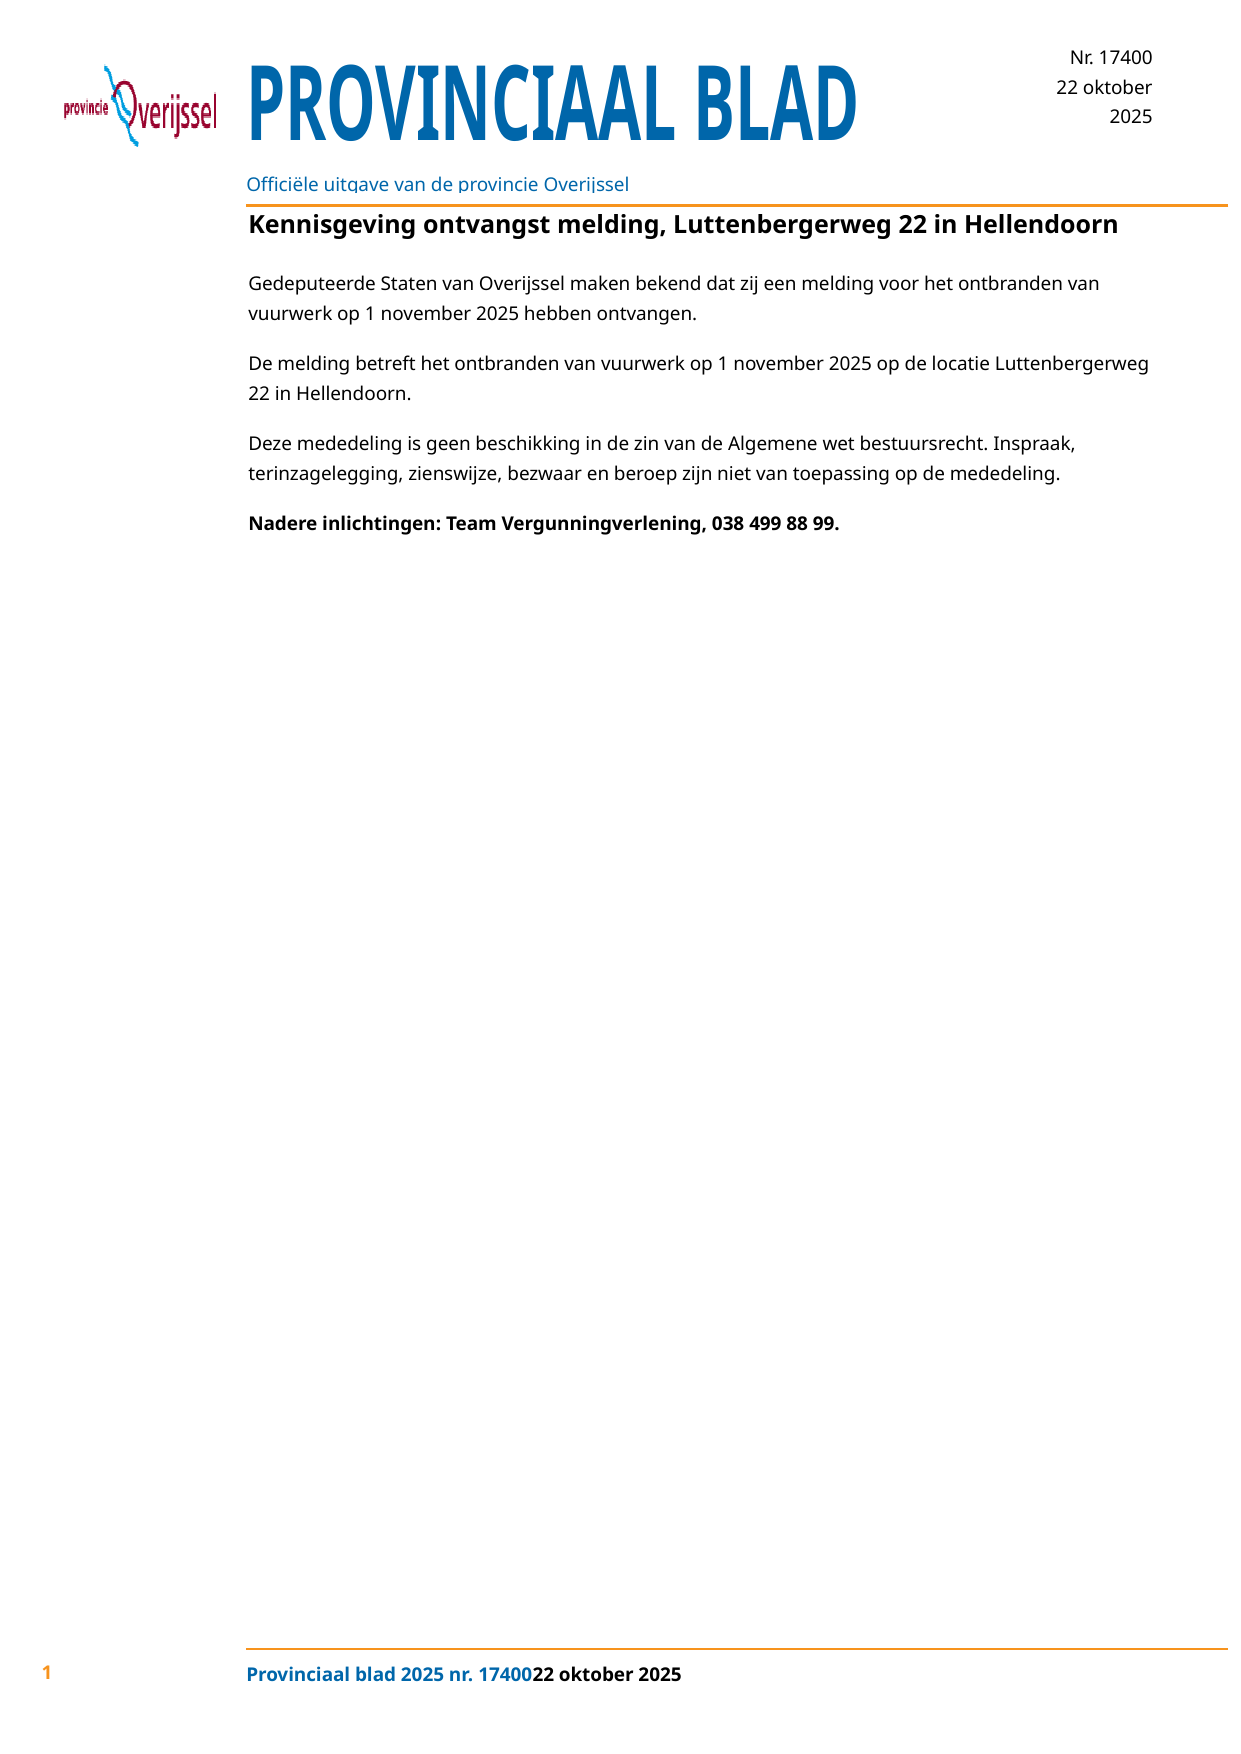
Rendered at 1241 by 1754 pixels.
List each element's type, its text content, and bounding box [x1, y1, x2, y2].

text Nadere inlichtingen: Team Vergunningverlening, 038 499 88 99. [248, 510, 1152, 536]
picture [41, 47, 231, 172]
text Deze mededeling is geen beschikking in de zin van de Algemene wet bestuursrecht. Inspraak, terinzagelegging, zienswijze, bezwaar en beroep zijn niet van toepassing op de mededeling. [248, 430, 1152, 486]
text Kennisgeving ontvangst melding, Luttenbergerweg 22 in Hellendoorn [248, 207, 1152, 241]
text De melding betreft het ontbranden van vuurwerk op 1 november 2025 op de locatie Luttenbergerweg 22 in Hellendoorn. [248, 350, 1152, 406]
text Gedeputeerde Staten van Overijssel maken bekend dat zij een melding voor het ontbranden van vuurwerk op 1 november 2025 hebben ontvangen. [248, 270, 1152, 326]
